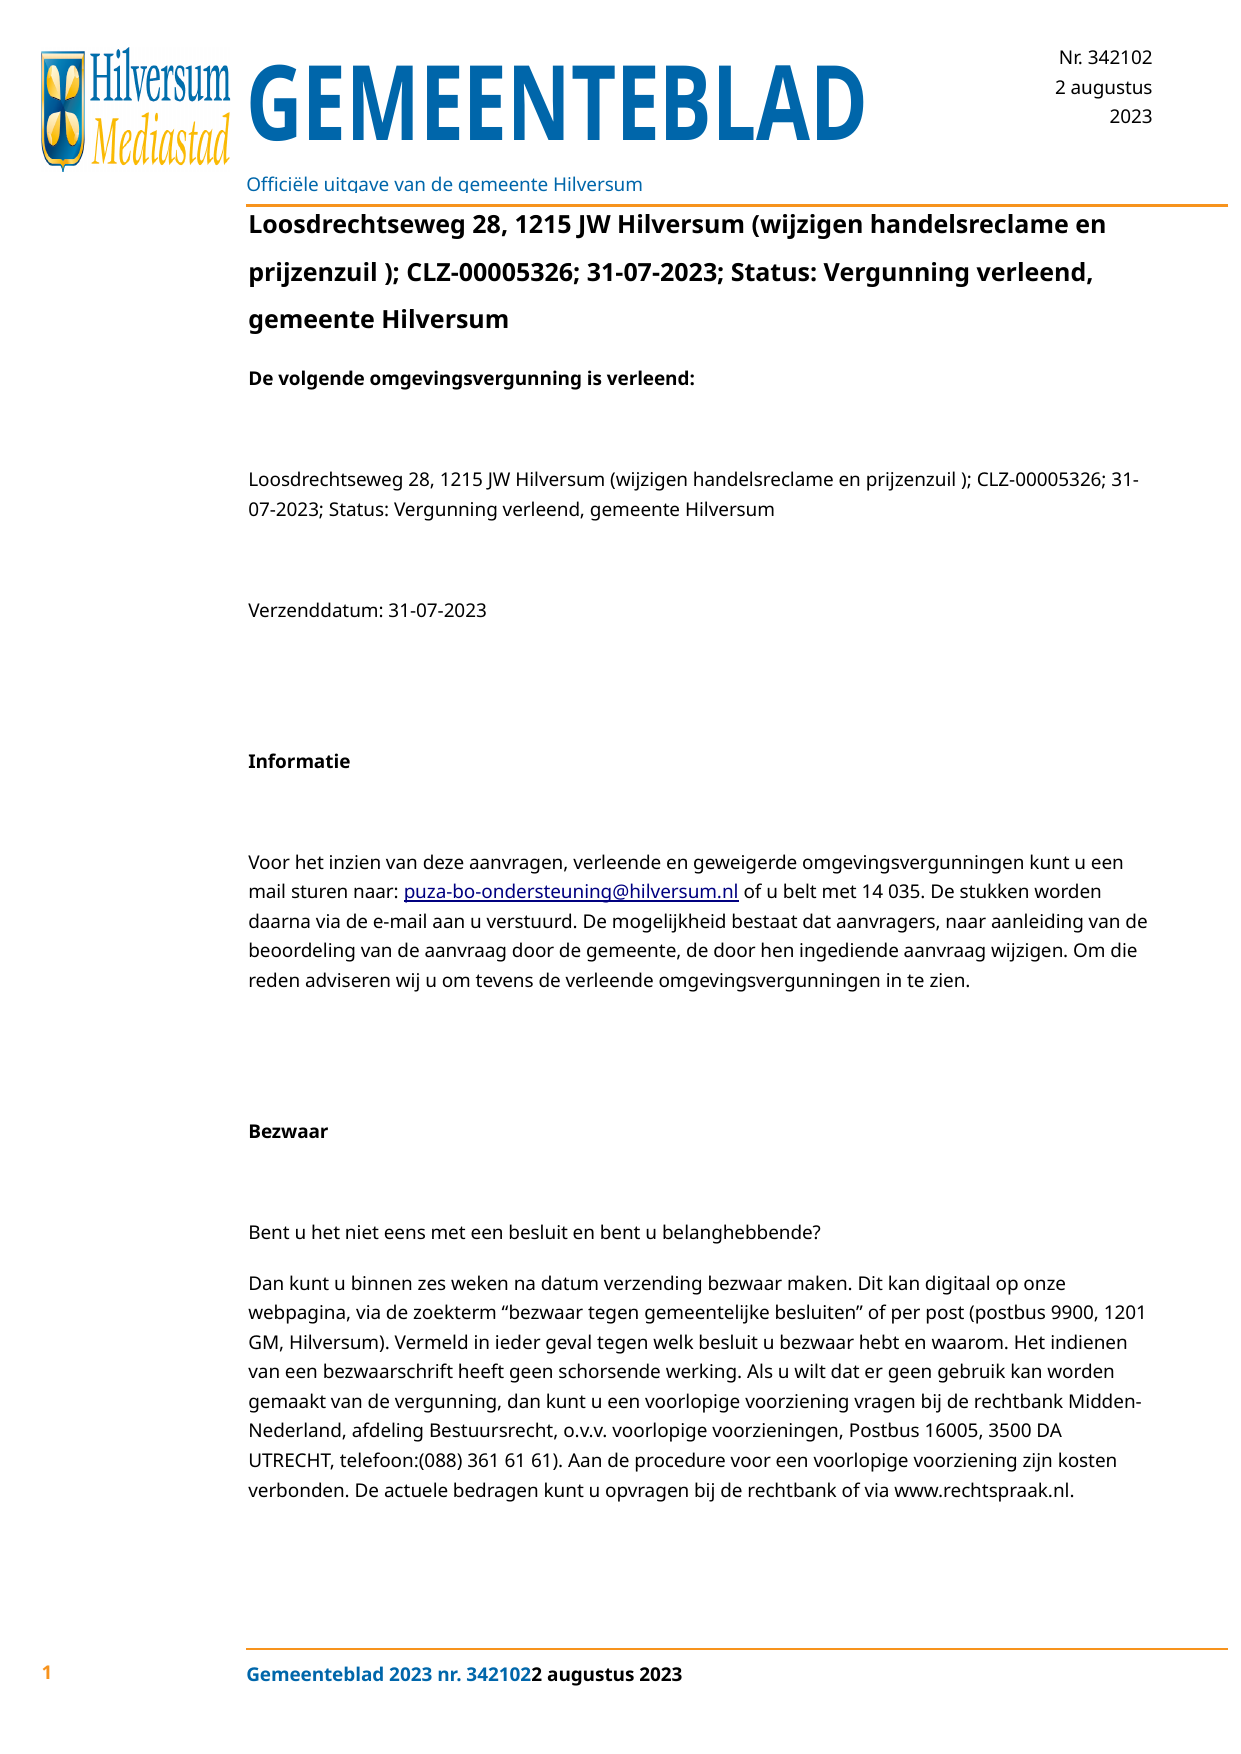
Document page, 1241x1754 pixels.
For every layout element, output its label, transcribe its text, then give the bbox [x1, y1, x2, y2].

text Bezwaar [248, 1118, 1152, 1144]
text Informatie [248, 748, 1152, 774]
text Voor het inzien van deze aanvragen, verleende en geweigerde omgevingsvergunningen kunt u een mail sturen naar: puza-bo-ondersteuning@hilversum.nl of u belt met 14 035. De stukken worden daarna via de e-mail aan u verstuurd. De mogelijkheid bestaat dat aanvragers, naar aanleiding van de beoordeling van de aanvraag door de gemeente, de door hen ingediende aanvraag wijzigen. Om die reden adviseren wij u om tevens de verleende omgevingsvergunningen in te zien. [248, 849, 1152, 993]
text Bent u het niet eens met een besluit en bent u belanghebbende? [248, 1219, 1152, 1245]
picture [41, 47, 231, 172]
text Loosdrechtseweg 28, 1215 JW Hilversum (wijzigen handelsreclame en prijzenzuil ); CLZ-00005326; 31-07-2023; Status: Vergunning verleend, gemeente Hilversum [248, 207, 1152, 336]
text Dan kunt u binnen zes weken na datum verzending bezwaar maken. Dit kan digitaal op onze webpagina, via de zoekterm “bezwaar tegen gemeentelijke besluiten” of per post (postbus 9900, 1201 GM, Hilversum). Vermeld in ieder geval tegen welk besluit u bezwaar hebt en waarom. Het indienen van een bezwaarschrift heeft geen schorsende werking. Als u wilt dat er geen gebruik kan worden gemaakt van de vergunning, dan kunt u een voorlopige voorziening vragen bij de rechtbank Midden-Nederland, afdeling Bestuursrecht, o.v.v. voorlopige voorzieningen, Postbus 16005, 3500 DA UTRECHT, telefoon:(088) 361 61 61). Aan de procedure voor een voorlopige voorziening zijn kosten verbonden. De actuele bedragen kunt u opvragen bij de rechtbank of via www.rechtspraak.nl. [248, 1270, 1152, 1502]
text Verzenddatum: 31-07-2023 [248, 597, 1152, 622]
text Loosdrechtseweg 28, 1215 JW Hilversum (wijzigen handelsreclame en prijzenzuil ); CLZ-00005326; 31-07-2023; Status: Vergunning verleend, gemeente Hilversum [248, 466, 1152, 522]
text De volgende omgevingsvergunning is verleend: [248, 366, 1152, 391]
